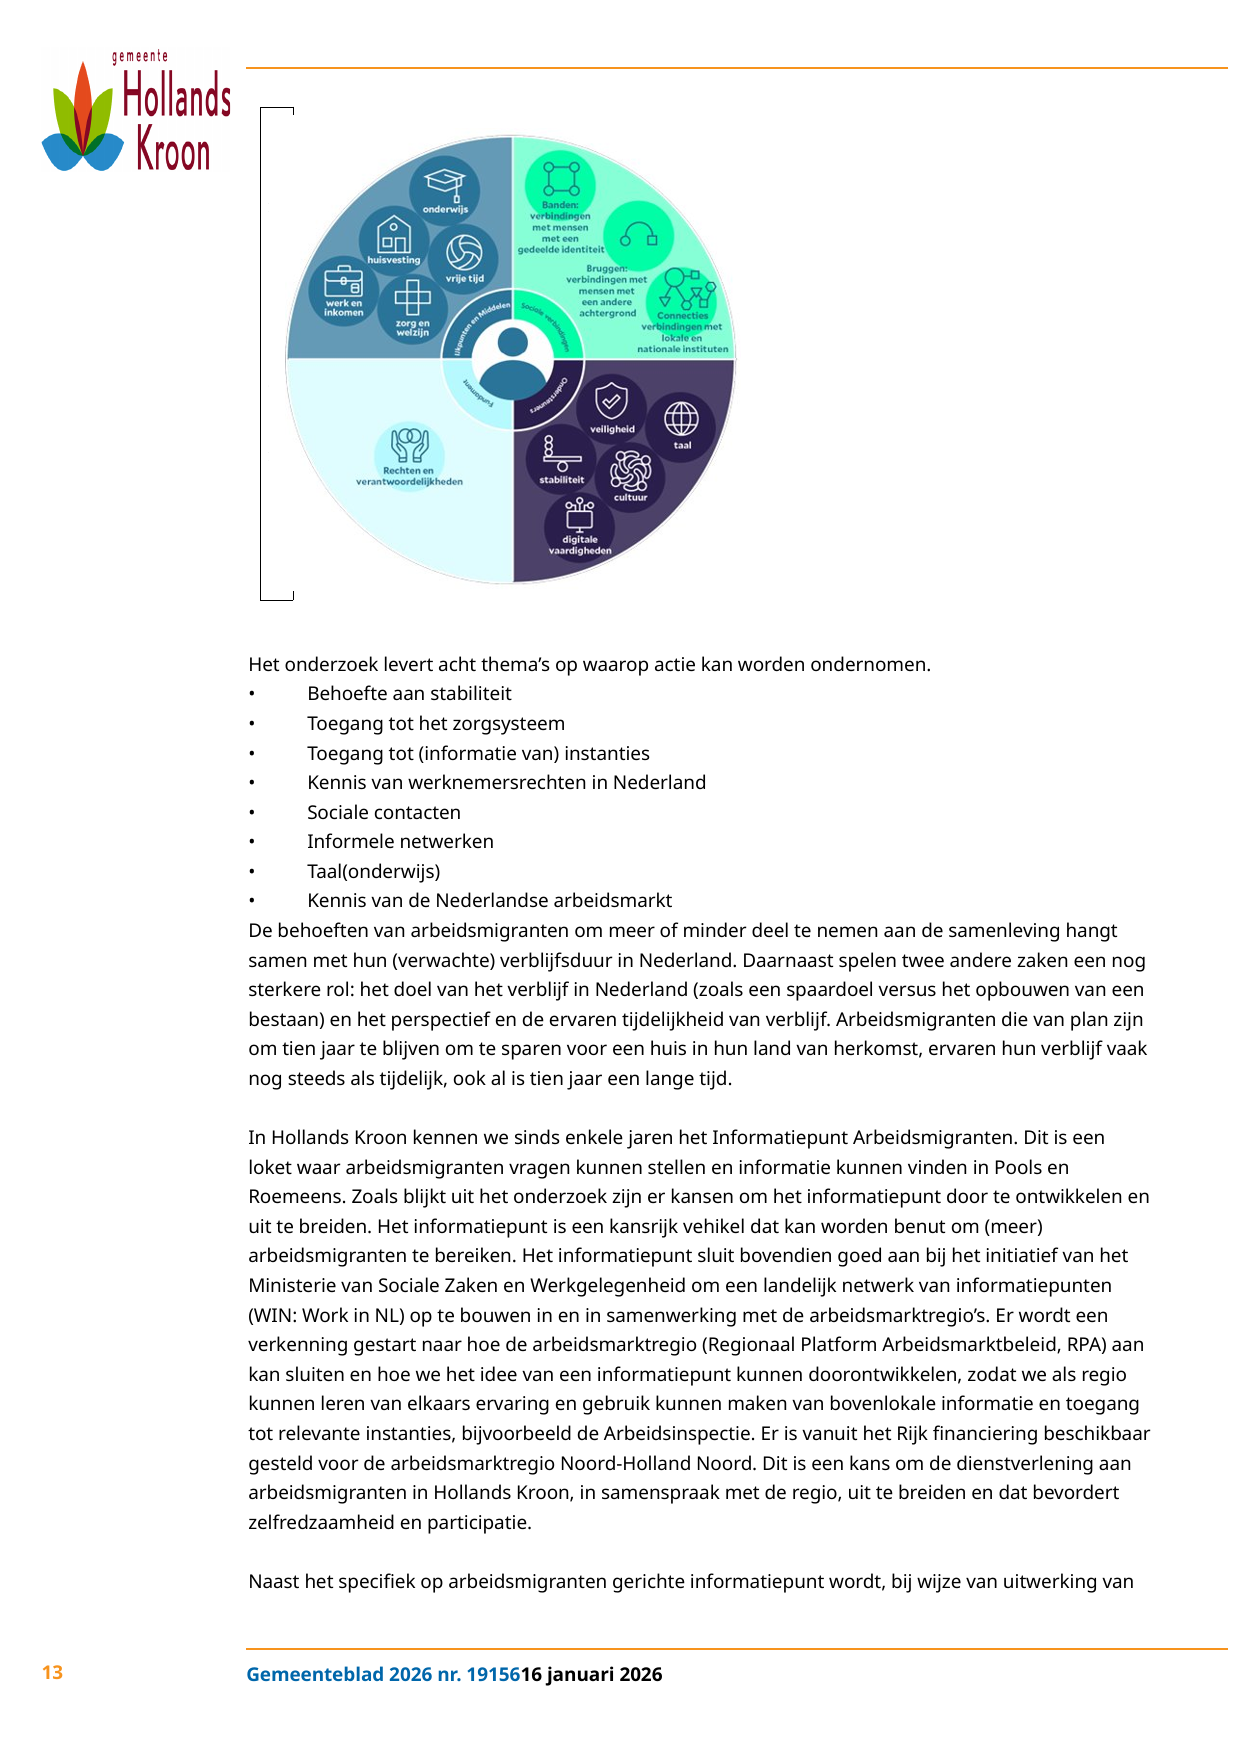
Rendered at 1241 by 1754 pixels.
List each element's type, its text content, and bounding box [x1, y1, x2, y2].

list Taal(onderwijs) [248, 858, 1152, 884]
list Behoefte aan stabiliteit [248, 681, 1152, 706]
list Toegang tot (informatie van) instanties [248, 740, 1152, 765]
list Informele netwerken [248, 828, 1152, 854]
text In Hollands Kroon kennen we sinds enkele jaren het Informatiepunt Arbeidsmigranten. Dit is een loket waar arbeidsmigranten vragen kunnen stellen en informatie kunnen vinden in Pools en Roemeens. Zoals blijkt uit het onderzoek zijn er kansen om het informatiepunt door te ontwikkelen en uit te breiden. Het informatiepunt is een kansrijk vehikel dat kan worden benut om (meer) arbeidsmigranten te bereiken. Het informatiepunt sluit bovendien goed aan bij het initiatief van het Ministerie van Sociale Zaken en Werkgelegenheid om een landelijk netwerk van informatiepunten (WIN: Work in NL) op te bouwen in en in samenwerking met de arbeidsmarktregio’s. Er wordt een verkenning gestart naar hoe de arbeidsmarktregio (Regionaal Platform Arbeidsmarktbeleid, RPA) aan kan sluiten en hoe we het idee van een informatiepunt kunnen doorontwikkelen, zodat we als regio kunnen leren van elkaars ervaring en gebruik kunnen maken van bovenlokale informatie en toegang tot relevante instanties, bijvoorbeeld de Arbeidsinspectie. Er is vanuit het Rijk financiering beschikbaar gesteld voor de arbeidsmarktregio Noord-Holland Noord. Dit is een kans om de dienstverlening aan arbeidsmigranten in Hollands Kroon, in samenspraak met de regio, uit te breiden en dat bevordert zelfredzaamheid en participatie. [248, 1124, 1152, 1534]
list Kennis van de Nederlandse arbeidsmarkt [248, 888, 1152, 913]
list Toegang tot het zorgsysteem [248, 710, 1152, 736]
list Sociale contacten [248, 799, 1152, 824]
picture [268, 115, 742, 591]
picture [41, 47, 231, 172]
text De behoeften van arbeidsmigranten om meer of minder deel te nemen aan de samenleving hangt samen met hun (verwachte) verblijfsduur in Nederland. Daarnaast spelen twee andere zaken een nog sterkere rol: het doel van het verblijf in Nederland (zoals een spaardoel versus het opbouwen van een bestaan) en het perspectief en de ervaren tijdelijkheid van verblijf. Arbeidsmigranten die van plan zijn om tien jaar te blijven om te sparen voor een huis in hun land van herkomst, ervaren hun verblijf vaak nog steeds als tijdelijk, ook al is tien jaar een lange tijd. [248, 917, 1152, 1091]
text Het onderzoek levert acht thema’s op waarop actie kan worden ondernomen. [248, 651, 1152, 677]
list Kennis van werknemersrechten in Nederland [248, 769, 1152, 795]
text Naast het specifiek op arbeidsmigranten gerichte informatiepunt wordt, bij wijze van uitwerking van [248, 1568, 1152, 1594]
